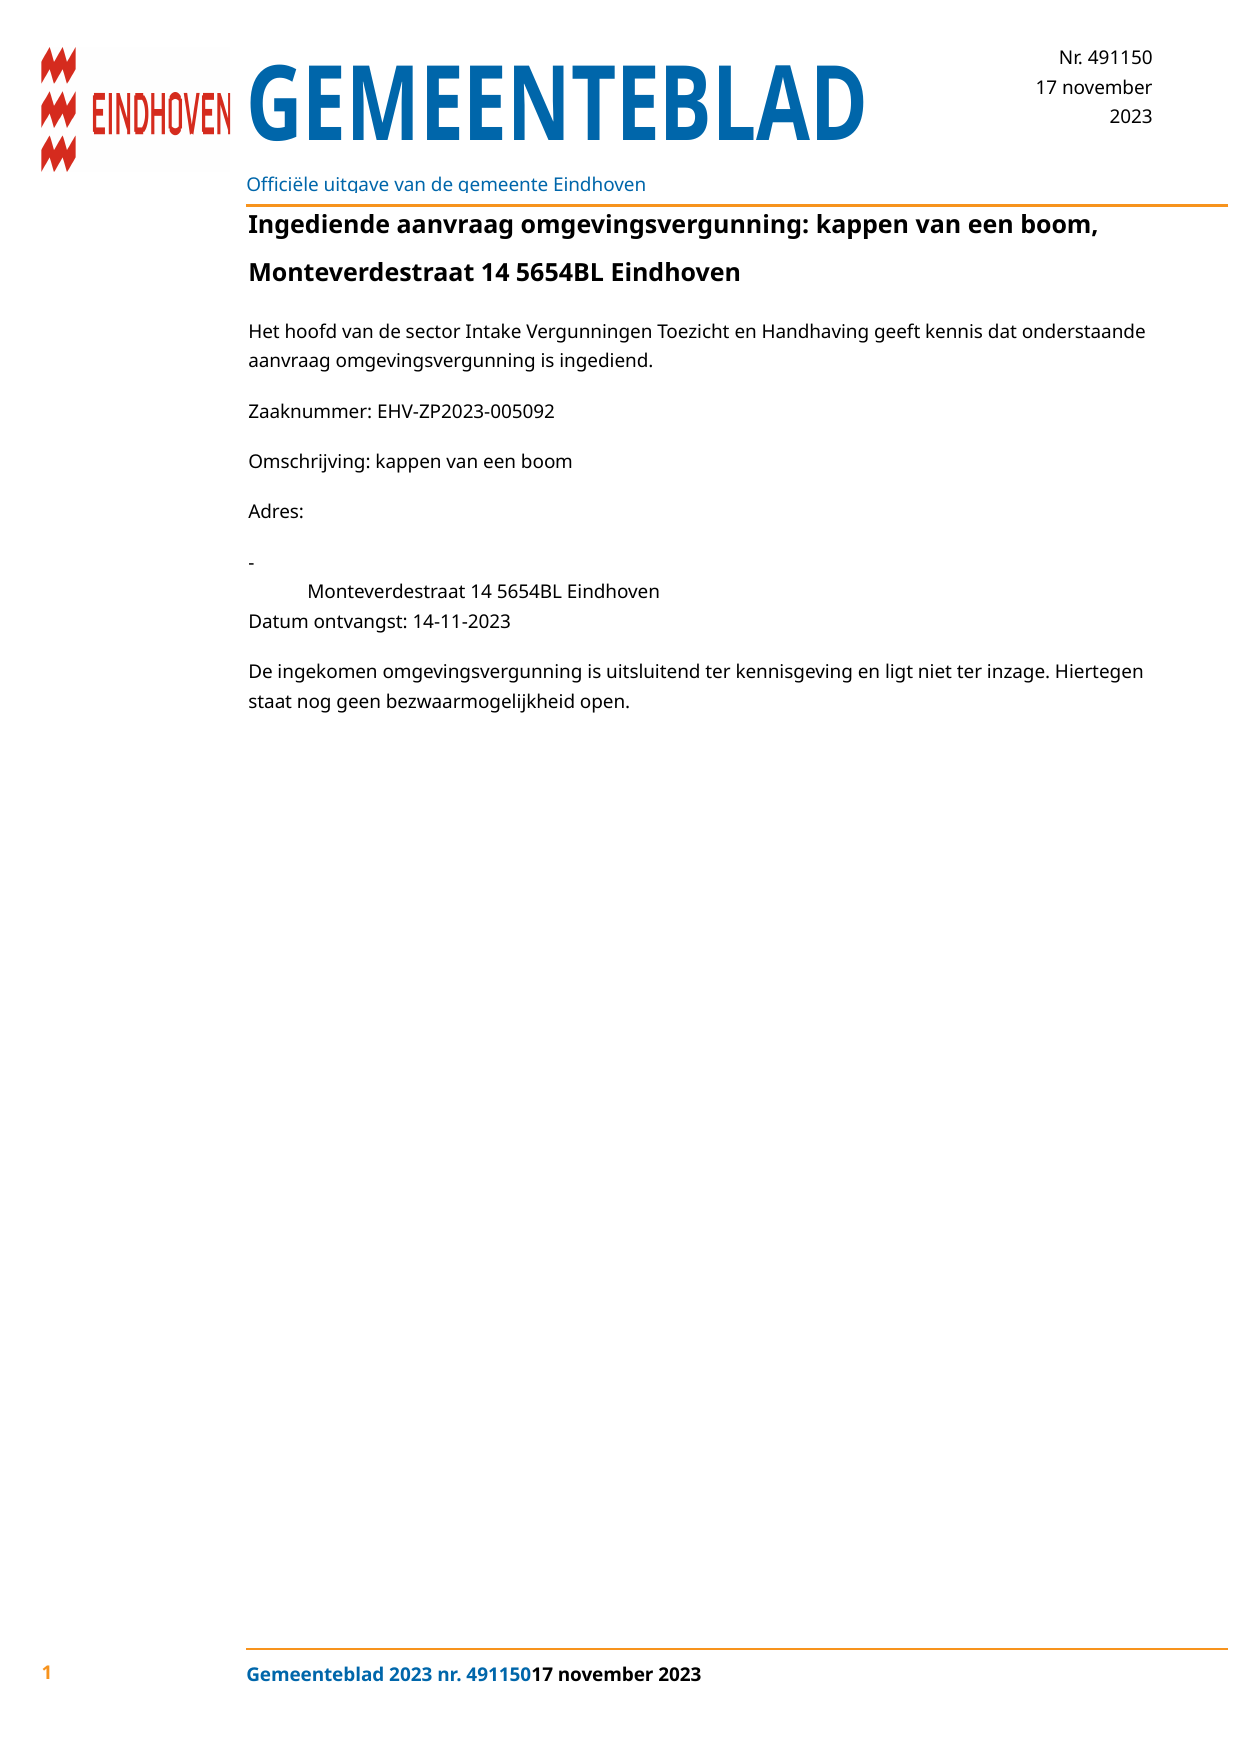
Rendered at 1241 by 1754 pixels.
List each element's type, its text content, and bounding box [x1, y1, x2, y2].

text Datum ontvangst: 14-11-2023 [248, 608, 1152, 634]
text Adres: [248, 499, 1152, 524]
picture [41, 47, 231, 172]
list Monteverdestraat 14 5654BL Eindhoven [248, 579, 1152, 604]
text De ingekomen omgevingsvergunning is uitsluitend ter kennisgeving en ligt niet ter inzage. Hiertegen staat nog geen bezwaarmogelijkheid open. [248, 659, 1152, 714]
text Zaaknummer: EHV-ZP2023-005092 [248, 398, 1152, 424]
text Ingediende aanvraag omgevingsvergunning: kappen van een boom, Monteverdestraat 14 5654BL Eindhoven [248, 207, 1152, 288]
text Omschrijving: kappen van een boom [248, 448, 1152, 474]
text Het hoofd van de sector Intake Vergunningen Toezicht en Handhaving geeft kennis dat onderstaande aanvraag omgevingsvergunning is ingediend. [248, 318, 1152, 373]
